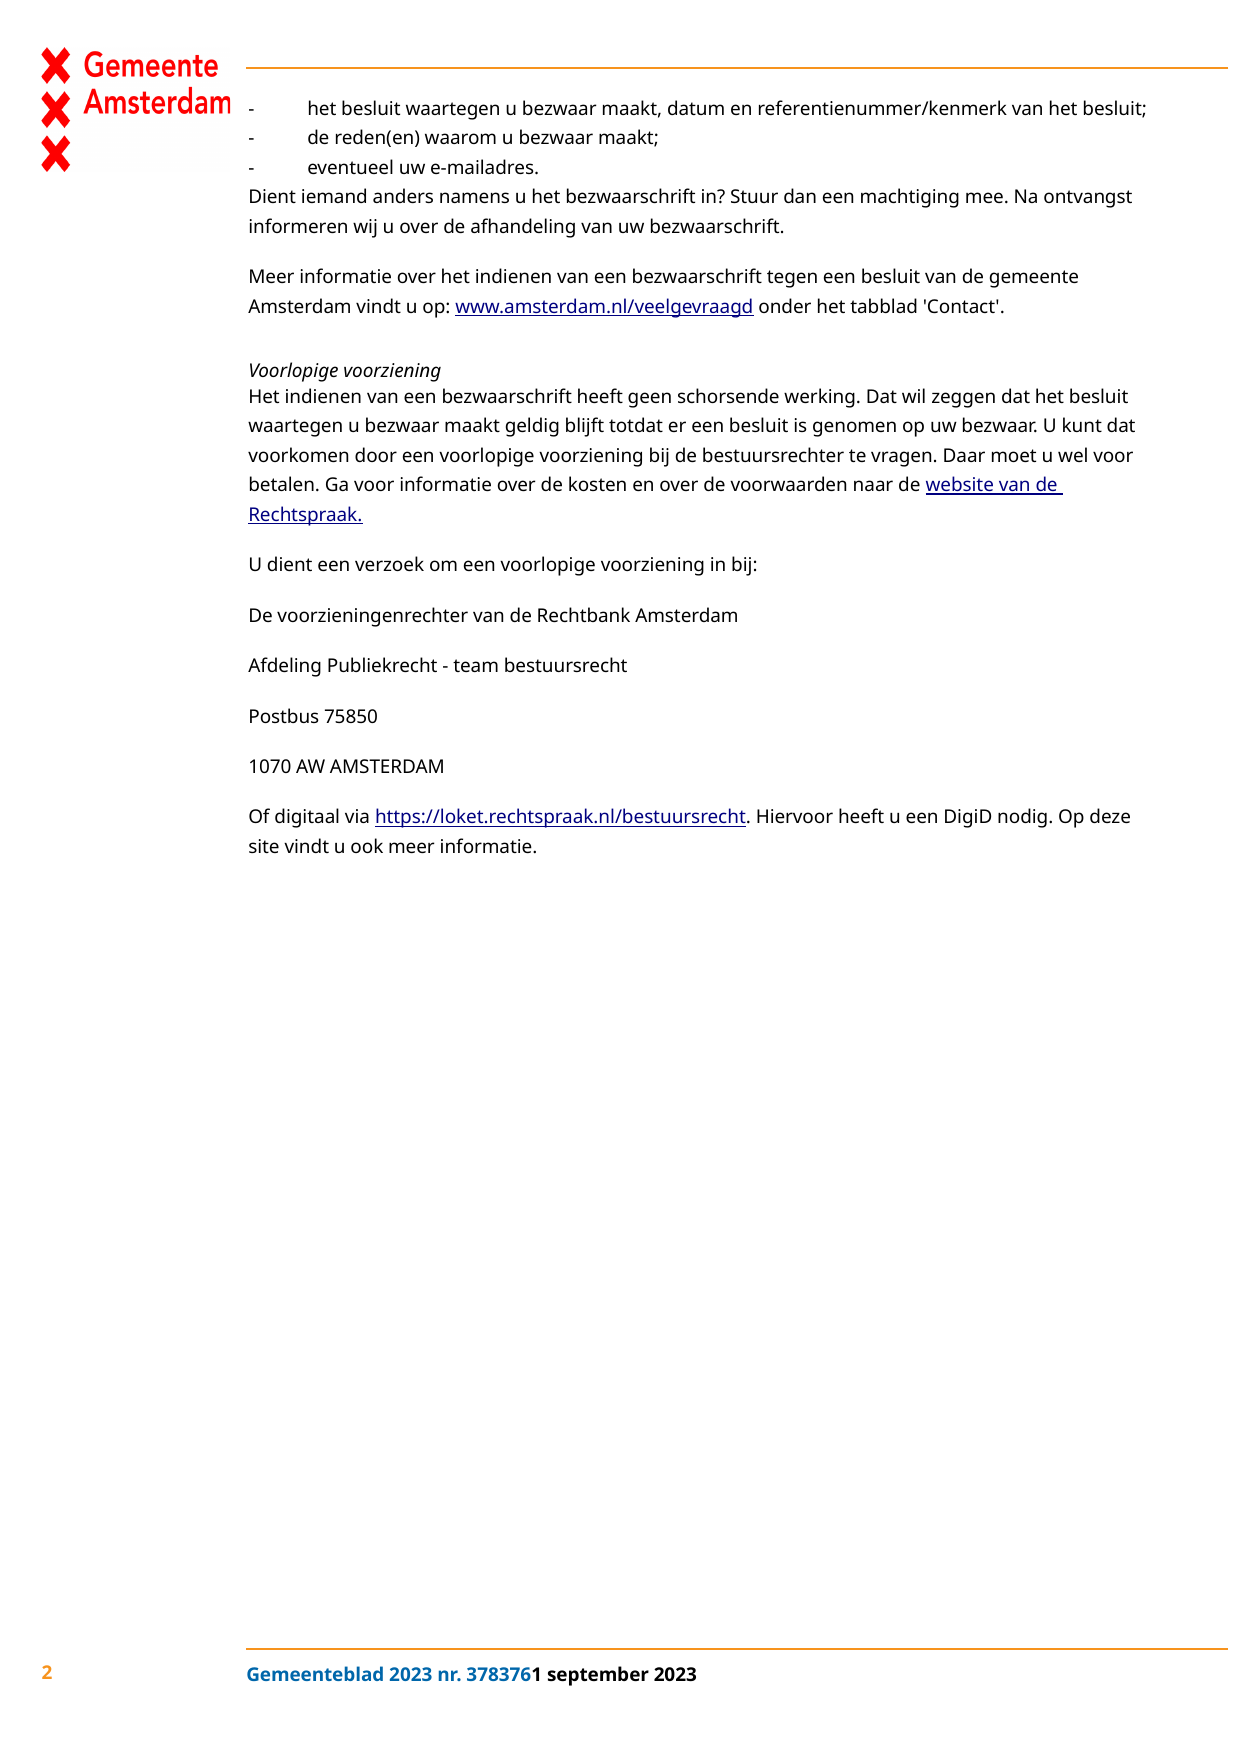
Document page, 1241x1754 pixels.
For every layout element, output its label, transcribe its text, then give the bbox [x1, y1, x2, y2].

picture [41, 47, 231, 172]
list eventueel uw e-mailadres. [248, 154, 1152, 180]
list het besluit waartegen u bezwaar maakt, datum en referentienummer/kenmerk van het besluit; [248, 95, 1152, 121]
list de reden(en) waarom u bezwaar maakt; [248, 124, 1152, 150]
text Afdeling Publiekrecht - team bestuursrecht [248, 652, 1152, 678]
text Of digitaal via https://loket.rechtspraak.nl/bestuursrecht. Hiervoor heeft u een DigiD nodig. Op deze site vindt u ook meer informatie. [248, 804, 1152, 859]
text 1070 AW AMSTERDAM [248, 753, 1152, 779]
text Postbus 75850 [248, 703, 1152, 728]
text Dient iemand anders namens u het bezwaarschrift in? Stuur dan een machtiging mee. Na ontvangst informeren wij u over de afhandeling van uw bezwaarschrift. [248, 183, 1152, 239]
text De voorzieningenrechter van de Rechtbank Amsterdam [248, 602, 1152, 628]
text Het indienen van een bezwaarschrift heeft geen schorsende werking. Dat wil zeggen dat het besluit waartegen u bezwaar maakt geldig blijft totdat er een besluit is genomen op uw bezwaar. U kunt dat voorkomen door een voorlopige voorziening bij de bestuursrechter te vragen. Daar moet u wel voor betalen. Ga voor informatie over de kosten en over de voorwaarden naar de website van de Rechtspraak. [248, 383, 1152, 527]
text Meer informatie over het indienen van een bezwaarschrift tegen een besluit van de gemeente Amsterdam vindt u op: www.amsterdam.nl/veelgevraagd onder het tabblad 'Contact'. [248, 263, 1152, 319]
text U dient een verzoek om een voorlopige voorziening in bij: [248, 552, 1152, 577]
text Voorlopige voorziening [248, 357, 1152, 383]
